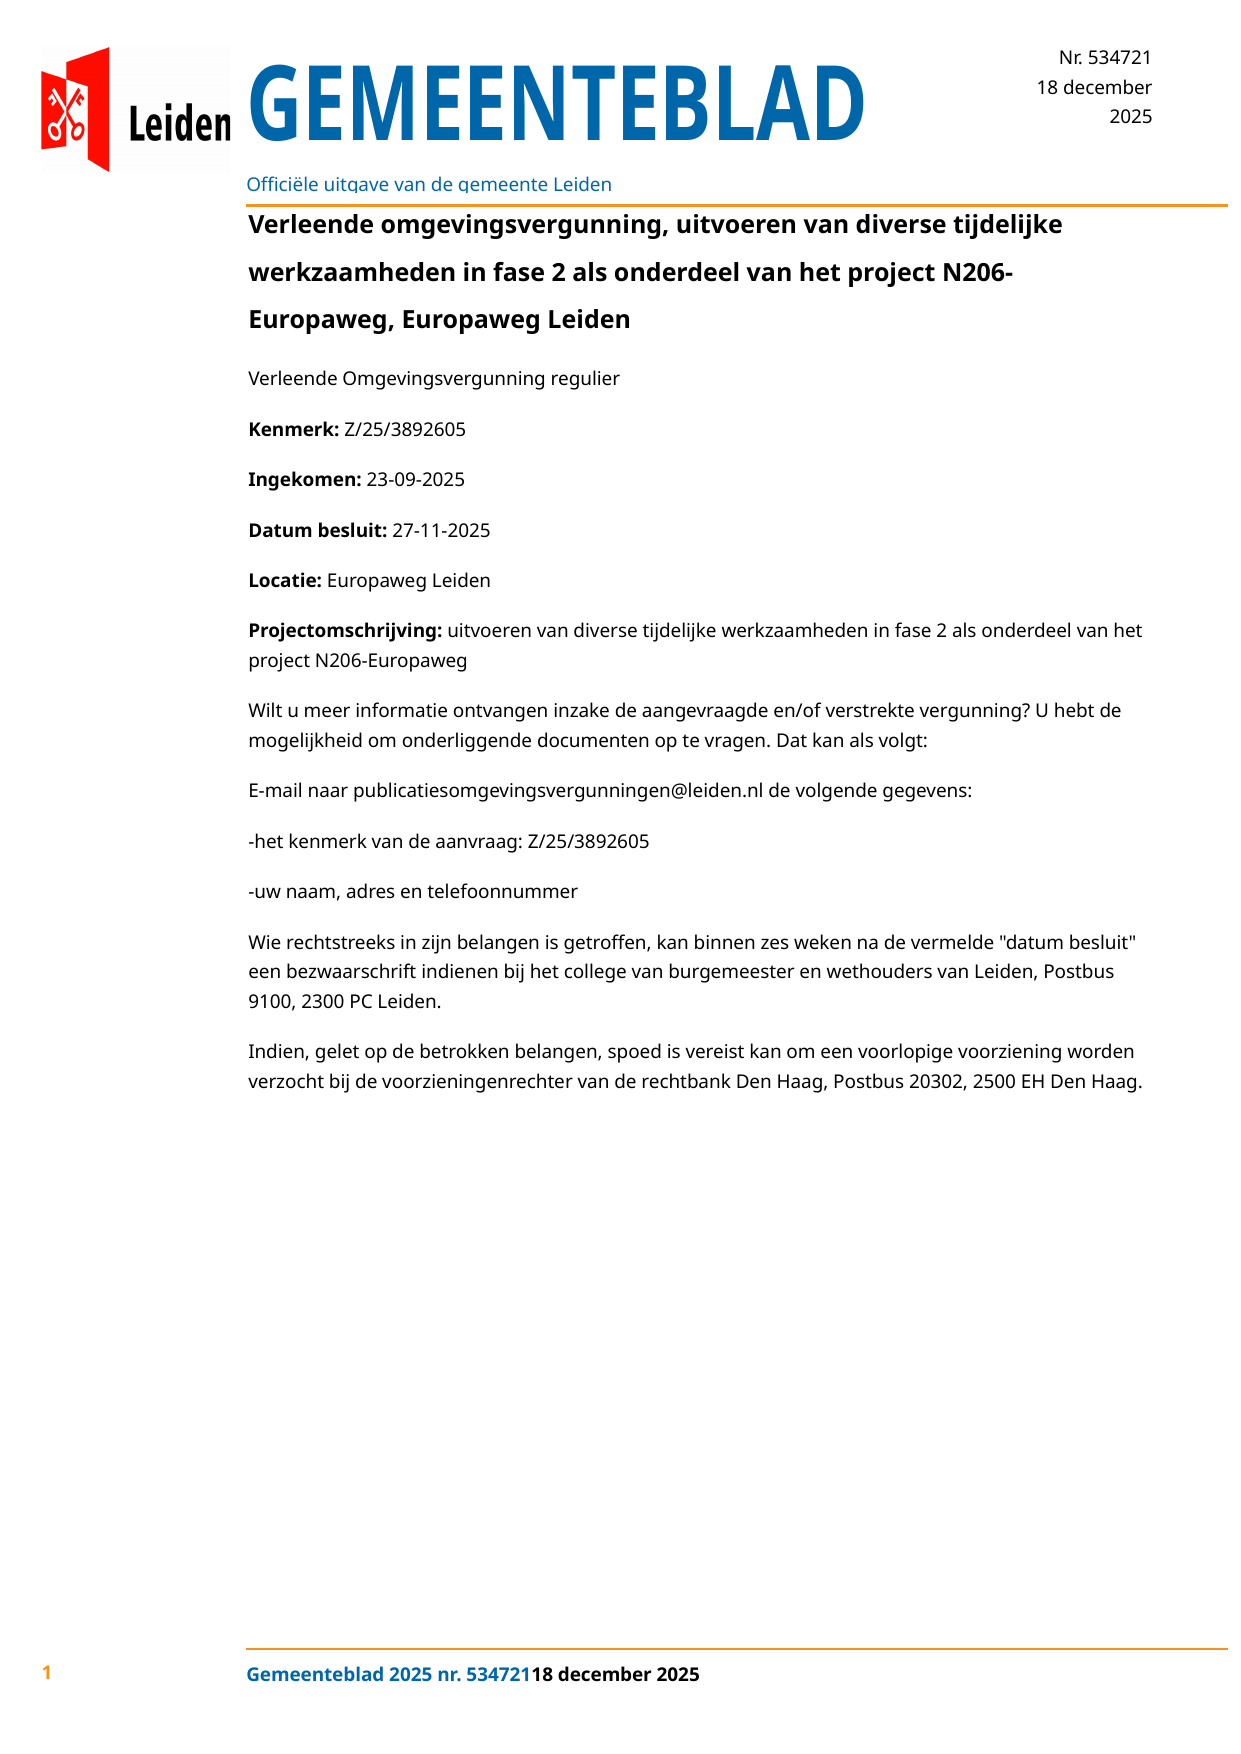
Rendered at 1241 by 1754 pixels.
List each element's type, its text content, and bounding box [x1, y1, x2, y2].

picture [41, 47, 231, 172]
text Projectomschrijving: uitvoeren van diverse tijdelijke werkzaamheden in fase 2 als onderdeel van het project N206-Europaweg [248, 618, 1152, 673]
text Verleende Omgevingsvergunning regulier [248, 366, 1152, 391]
text Ingekomen: 23-09-2025 [248, 466, 1152, 492]
text -uw naam, adres en telefoonnummer [248, 878, 1152, 904]
text Kenmerk: Z/25/3892605 [248, 416, 1152, 442]
text Verleende omgevingsvergunning, uitvoeren van diverse tijdelijke werkzaamheden in fase 2 als onderdeel van het project N206-Europaweg, Europaweg Leiden [248, 207, 1152, 336]
text Locatie: Europaweg Leiden [248, 567, 1152, 593]
text Wie rechtstreeks in zijn belangen is getroffen, kan binnen zes weken na de vermelde "datum besluit" een bezwaarschrift indienen bij het college van burgemeester en wethouders van Leiden, Postbus 9100, 2300 PC Leiden. [248, 929, 1152, 1014]
text Datum besluit: 27-11-2025 [248, 517, 1152, 542]
text Indien, gelet op de betrokken belangen, spoed is vereist kan om een voorlopige voorziening worden verzocht bij de voorzieningenrechter van de rechtbank Den Haag, Postbus 20302, 2500 EH Den Haag. [248, 1038, 1152, 1094]
text -het kenmerk van de aanvraag: Z/25/3892605 [248, 828, 1152, 854]
text E-mail naar publicatiesomgevingsvergunningen@leiden.nl de volgende gegevens: [248, 778, 1152, 803]
text Wilt u meer informatie ontvangen inzake de aangevraagde en/of verstrekte vergunning? U hebt de mogelijkheid om onderliggende documenten op te vragen. Dat kan als volgt: [248, 698, 1152, 753]
